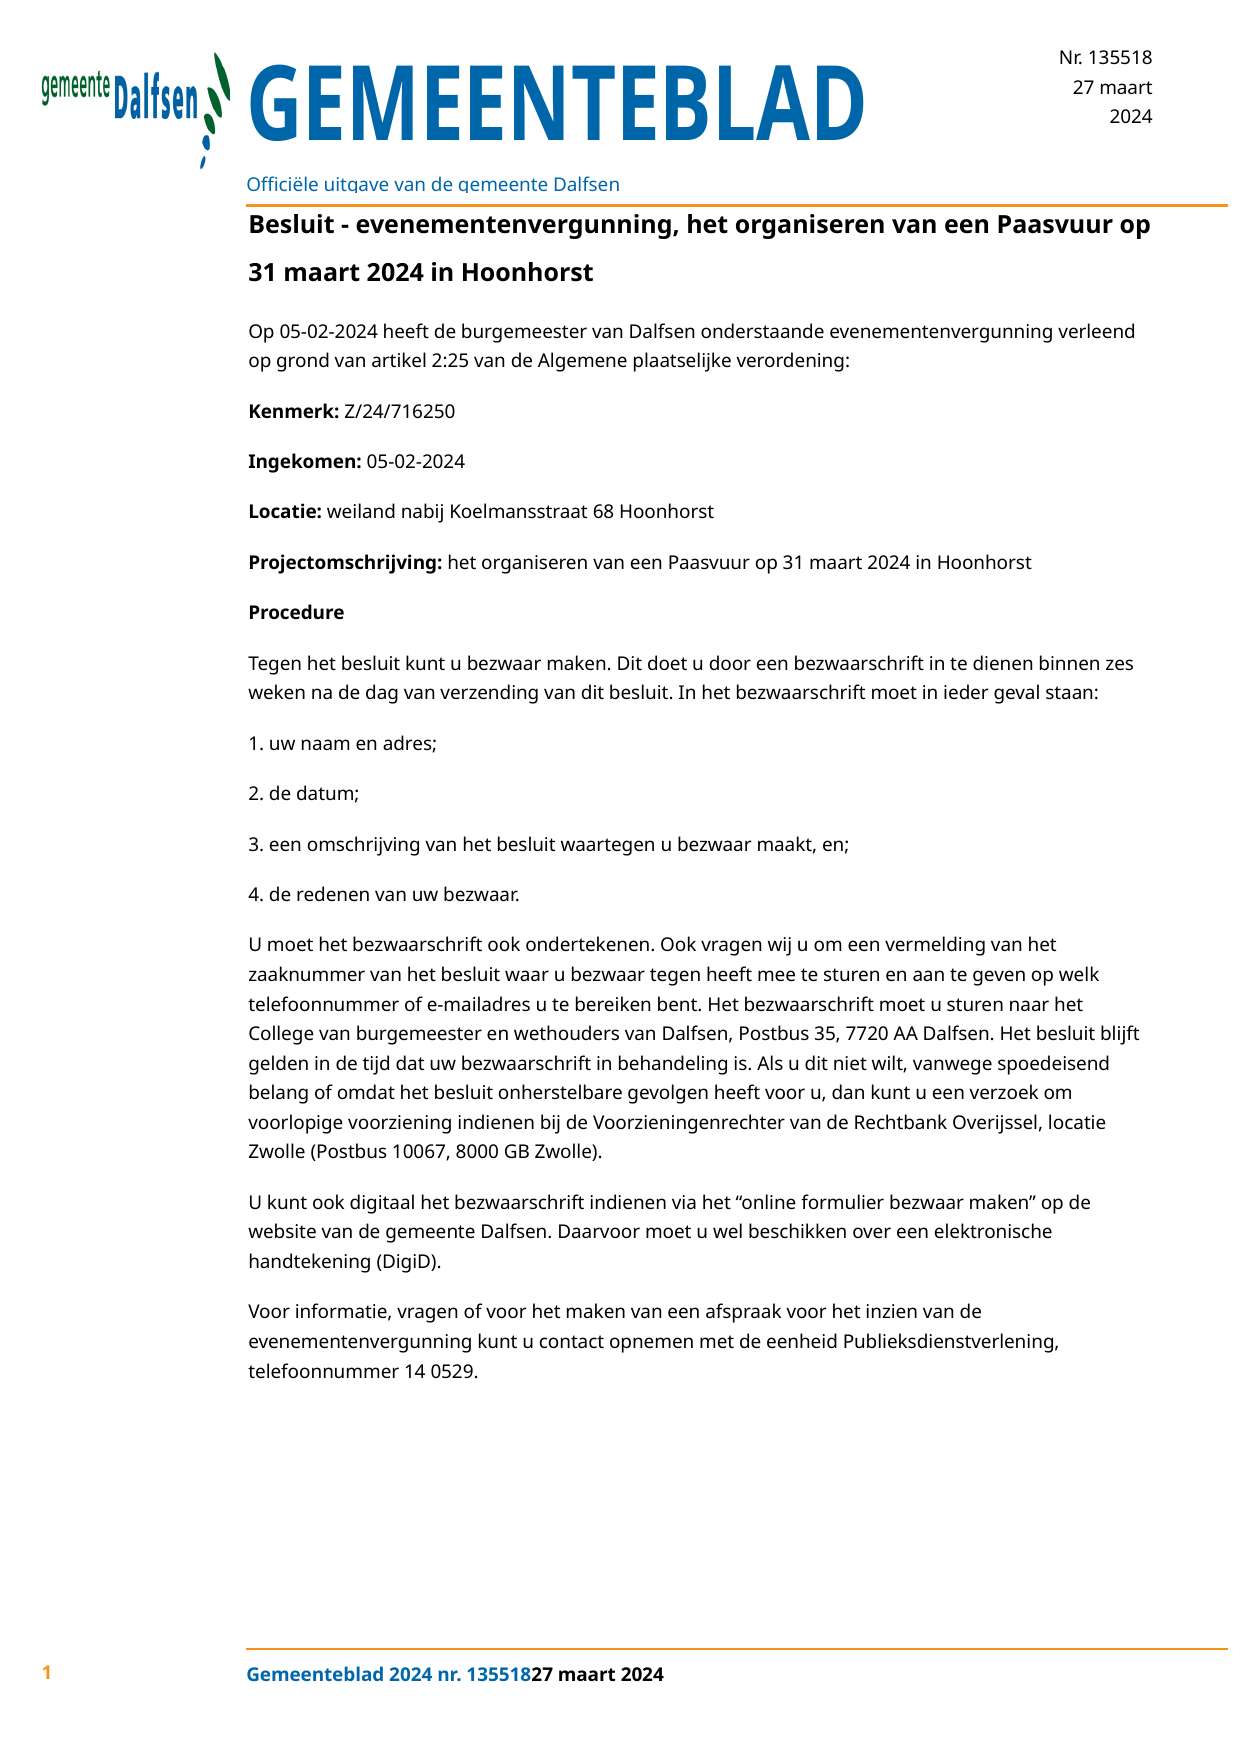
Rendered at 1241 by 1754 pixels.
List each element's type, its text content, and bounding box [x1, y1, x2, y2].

text 2. de datum; [248, 780, 1152, 806]
text 1. uw naam en adres; [248, 730, 1152, 756]
text Tegen het besluit kunt u bezwaar maken. Dit doet u door een bezwaarschrift in te dienen binnen zes weken na de dag van verzending van dit besluit. In het bezwaarschrift moet in ieder geval staan: [248, 650, 1152, 705]
text 4. de redenen van uw bezwaar. [248, 881, 1152, 907]
text Kenmerk: Z/24/716250 [248, 398, 1152, 424]
text Op 05-02-2024 heeft de burgemeester van Dalfsen onderstaande evenementenvergunning verleend op grond van artikel 2:25 van de Algemene plaatselijke verordening: [248, 318, 1152, 373]
text U moet het bezwaarschrift ook ondertekenen. Ook vragen wij u om een vermelding van het zaaknummer van het besluit waar u bezwaar tegen heeft mee te sturen en aan te geven op welk telefoonnummer of e-mailadres u te bereiken bent. Het bezwaarschrift moet u sturen naar het College van burgemeester en wethouders van Dalfsen, Postbus 35, 7720 AA Dalfsen. Het besluit blijft gelden in de tijd dat uw bezwaarschrift in behandeling is. Als u dit niet wilt, vanwege spoedeisend belang of omdat het besluit onherstelbare gevolgen heeft voor u, dan kunt u een verzoek om voorlopige voorziening indienen bij de Voorzieningenrechter van de Rechtbank Overijssel, locatie Zwolle (Postbus 10067, 8000 GB Zwolle). [248, 932, 1152, 1164]
text U kunt ook digitaal het bezwaarschrift indienen via het “online formulier bezwaar maken” op de website van de gemeente Dalfsen. Daarvoor moet u wel beschikken over een elektronische handtekening (DigiD). [248, 1189, 1152, 1274]
text Locatie: weiland nabij Koelmansstraat 68 Hoonhorst [248, 499, 1152, 524]
text Ingekomen: 05-02-2024 [248, 448, 1152, 474]
text Procedure [248, 599, 1152, 625]
text Besluit - evenementenvergunning, het organiseren van een Paasvuur op 31 maart 2024 in Hoonhorst [248, 207, 1152, 288]
text Projectomschrijving: het organiseren van een Paasvuur op 31 maart 2024 in Hoonhorst [248, 549, 1152, 575]
picture [41, 47, 231, 172]
text 3. een omschrijving van het besluit waartegen u bezwaar maakt, en; [248, 831, 1152, 857]
text Voor informatie, vragen of voor het maken van een afspraak voor het inzien van de evenementenvergunning kunt u contact opnemen met de eenheid Publieksdienstverlening, telefoonnummer 14 0529. [248, 1299, 1152, 1384]
